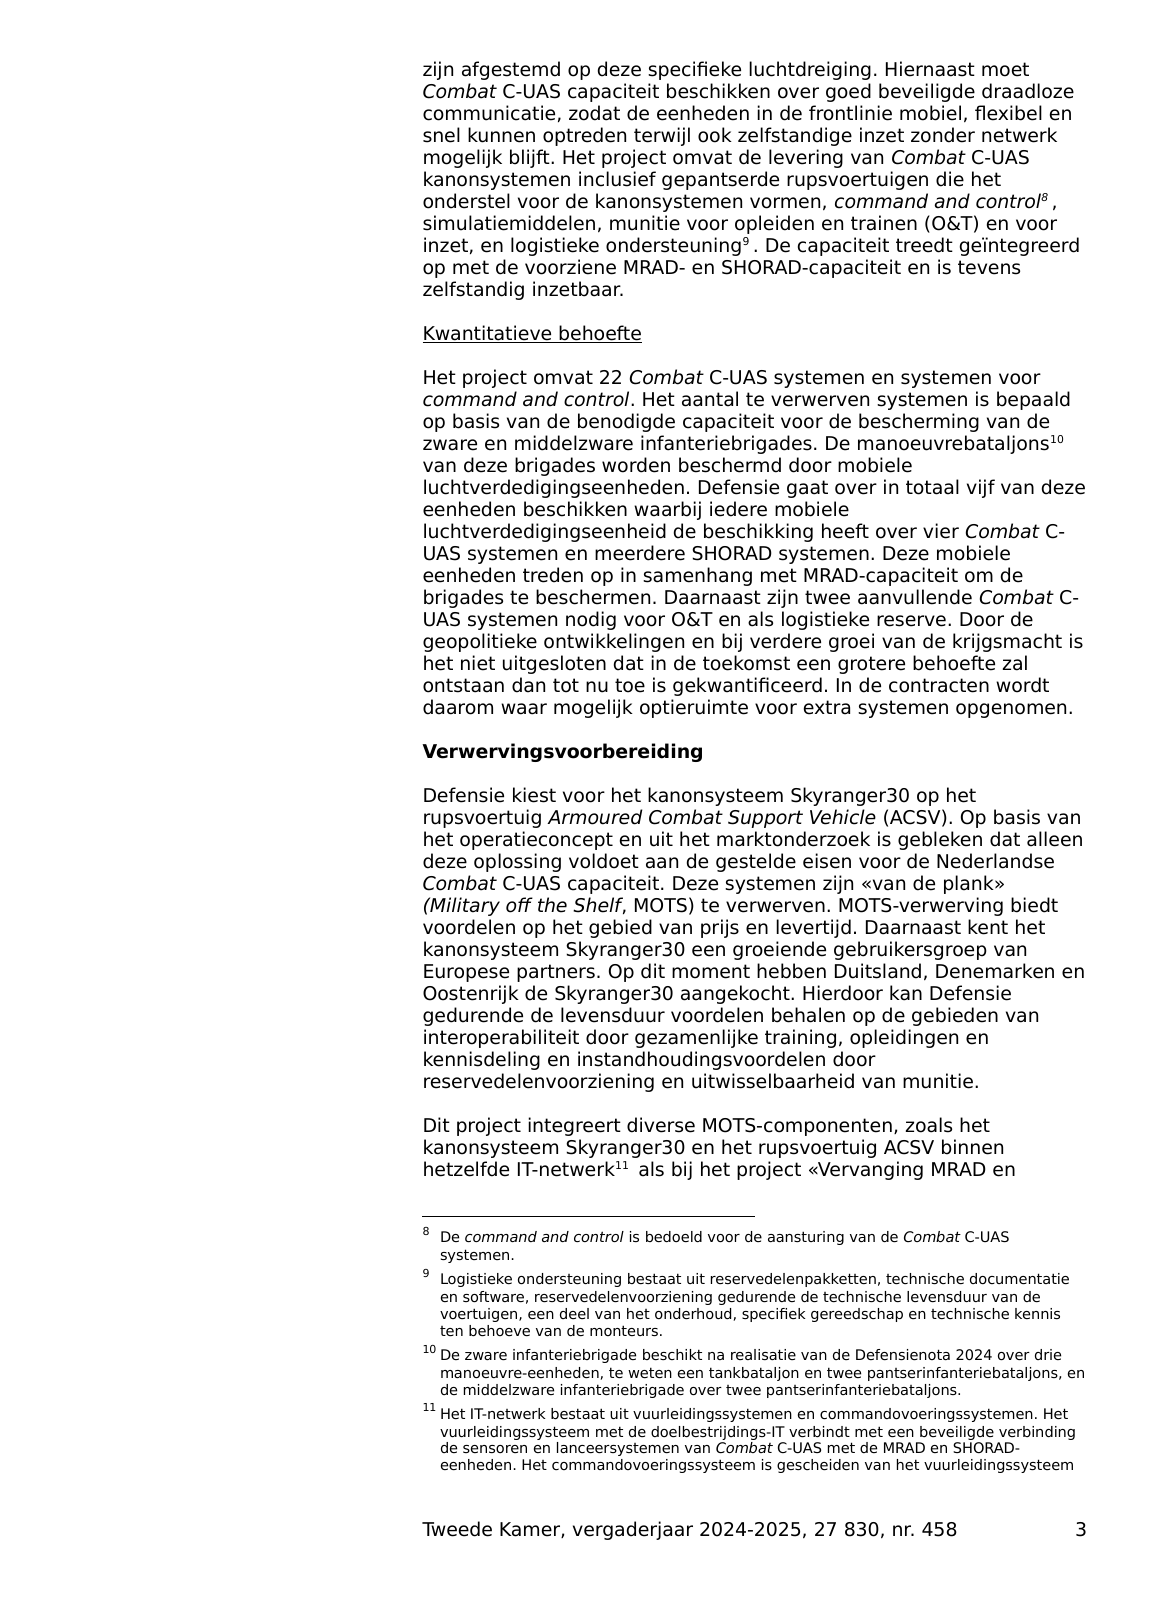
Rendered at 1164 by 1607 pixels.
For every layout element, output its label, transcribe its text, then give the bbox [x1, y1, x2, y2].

text De command and control is bedoeld voor de aansturing van de Combat C-UAS systemen. [422, 1225, 1087, 1264]
text Het project omvat 22 Combat C-UAS systemen en systemen voor command and control. Het aantal te verwerven systemen is bepaald op basis van de benodigde capaciteit voor de bescherming van de zware en middelzware infanteriebrigades. De manoeuvrebataljons van deze brigades worden beschermd door mobiele luchtverdedigingseenheden. Defensie gaat over in totaal vijf van deze eenheden beschikken waarbij iedere mobiele luchtverdedigingseenheid de beschikking heeft over vier Combat C-UAS systemen en meerdere SHORAD systemen. Deze mobiele eenheden treden op in samenhang met MRAD-capaciteit om de brigades te beschermen. Daarnaast zijn twee aanvullende Combat C-UAS systemen nodig voor O&T en als logistieke reserve. Door de geopolitieke ontwikkelingen en bij verdere groei van de krijgsmacht is het niet uitgesloten dat in de toekomst een grotere behoefte zal ontstaan dan tot nu toe is gekwantificeerd. In de contracten wordt daarom waar mogelijk optieruimte voor extra systemen opgenomen. [422, 367, 1087, 719]
text De zware infanteriebrigade beschikt na realisatie van de Defensienota 2024 over drie manoeuvre-eenheden, te weten een tankbataljon en twee pantserinfanteriebataljons, en de middelzware infanteriebrigade over twee pantserinfanteriebataljons. [422, 1343, 1087, 1399]
text Het IT-netwerk bestaat uit vuurleidingssystemen en commandovoeringssystemen. Het vuurleidingssysteem met de doelbestrijdings-IT verbindt met een beveiligde verbinding de sensoren en lanceersystemen van Combat C-UAS met de MRAD en SHORAD-eenheden. Het commandovoeringssysteem is gescheiden van het vuurleidingssysteem [422, 1402, 1087, 1474]
text Defensie kiest voor het kanonsysteem Skyranger30 op het rupsvoertuig Armoured Combat Support Vehicle (ACSV). Op basis van het operatieconcept en uit het marktonderzoek is gebleken dat alleen deze oplossing voldoet aan de gestelde eisen voor de Nederlandse Combat C-UAS capaciteit. Deze systemen zijn «van de plank» (Military off the Shelf, MOTS) te verwerven. MOTS-verwerving biedt voordelen op het gebied van prijs en levertijd. Daarnaast kent het kanonsysteem Skyranger30 een groeiende gebruikersgroep van Europese partners. Op dit moment hebben Duitsland, Denemarken en Oostenrijk de Skyranger30 aangekocht. Hierdoor kan Defensie gedurende de levensduur voordelen behalen op de gebieden van interoperabiliteit door gezamenlijke training, opleidingen en kennisdeling en instandhoudingsvoordelen door reservedelenvoorziening en uitwisselbaarheid van munitie. [422, 785, 1087, 1093]
subtitle Verwervingsvoorbereiding [422, 741, 1087, 763]
text zijn afgestemd op deze specifieke luchtdreiging. Hiernaast moet Combat C-UAS capaciteit beschikken over goed beveiligde draadloze communicatie, zodat de eenheden in de frontlinie mobiel, flexibel en snel kunnen optreden terwijl ook zelfstandige inzet zonder netwerk mogelijk blijft. Het project omvat de levering van Combat C-UAS kanonsystemen inclusief gepantserde rupsvoertuigen die het onderstel voor de kanonsystemen vormen, command and control, simulatiemiddelen, munitie voor opleiden en trainen (O&T) en voor inzet, en logistieke ondersteuning. De capaciteit treedt geïntegreerd op met de voorziene MRAD- en SHORAD-capaciteit en is tevens zelfstandig inzetbaar. [422, 59, 1087, 301]
subtitle Kwantitatieve behoefte [422, 323, 1087, 345]
text Logistieke ondersteuning bestaat uit reservedelenpakketten, technische documentatie en software, reservedelenvoorziening gedurende de technische levensduur van de voertuigen, een deel van het onderhoud, specifiek gereedschap en technische kennis ten behoeve van de monteurs. [422, 1267, 1087, 1340]
text Dit project integreert diverse MOTS-componenten, zoals het kanonsysteem Skyranger30 en het rupsvoertuig ACSV binnen hetzelfde IT-netwerk als bij het project «Vervanging MRAD en [422, 1115, 1087, 1181]
